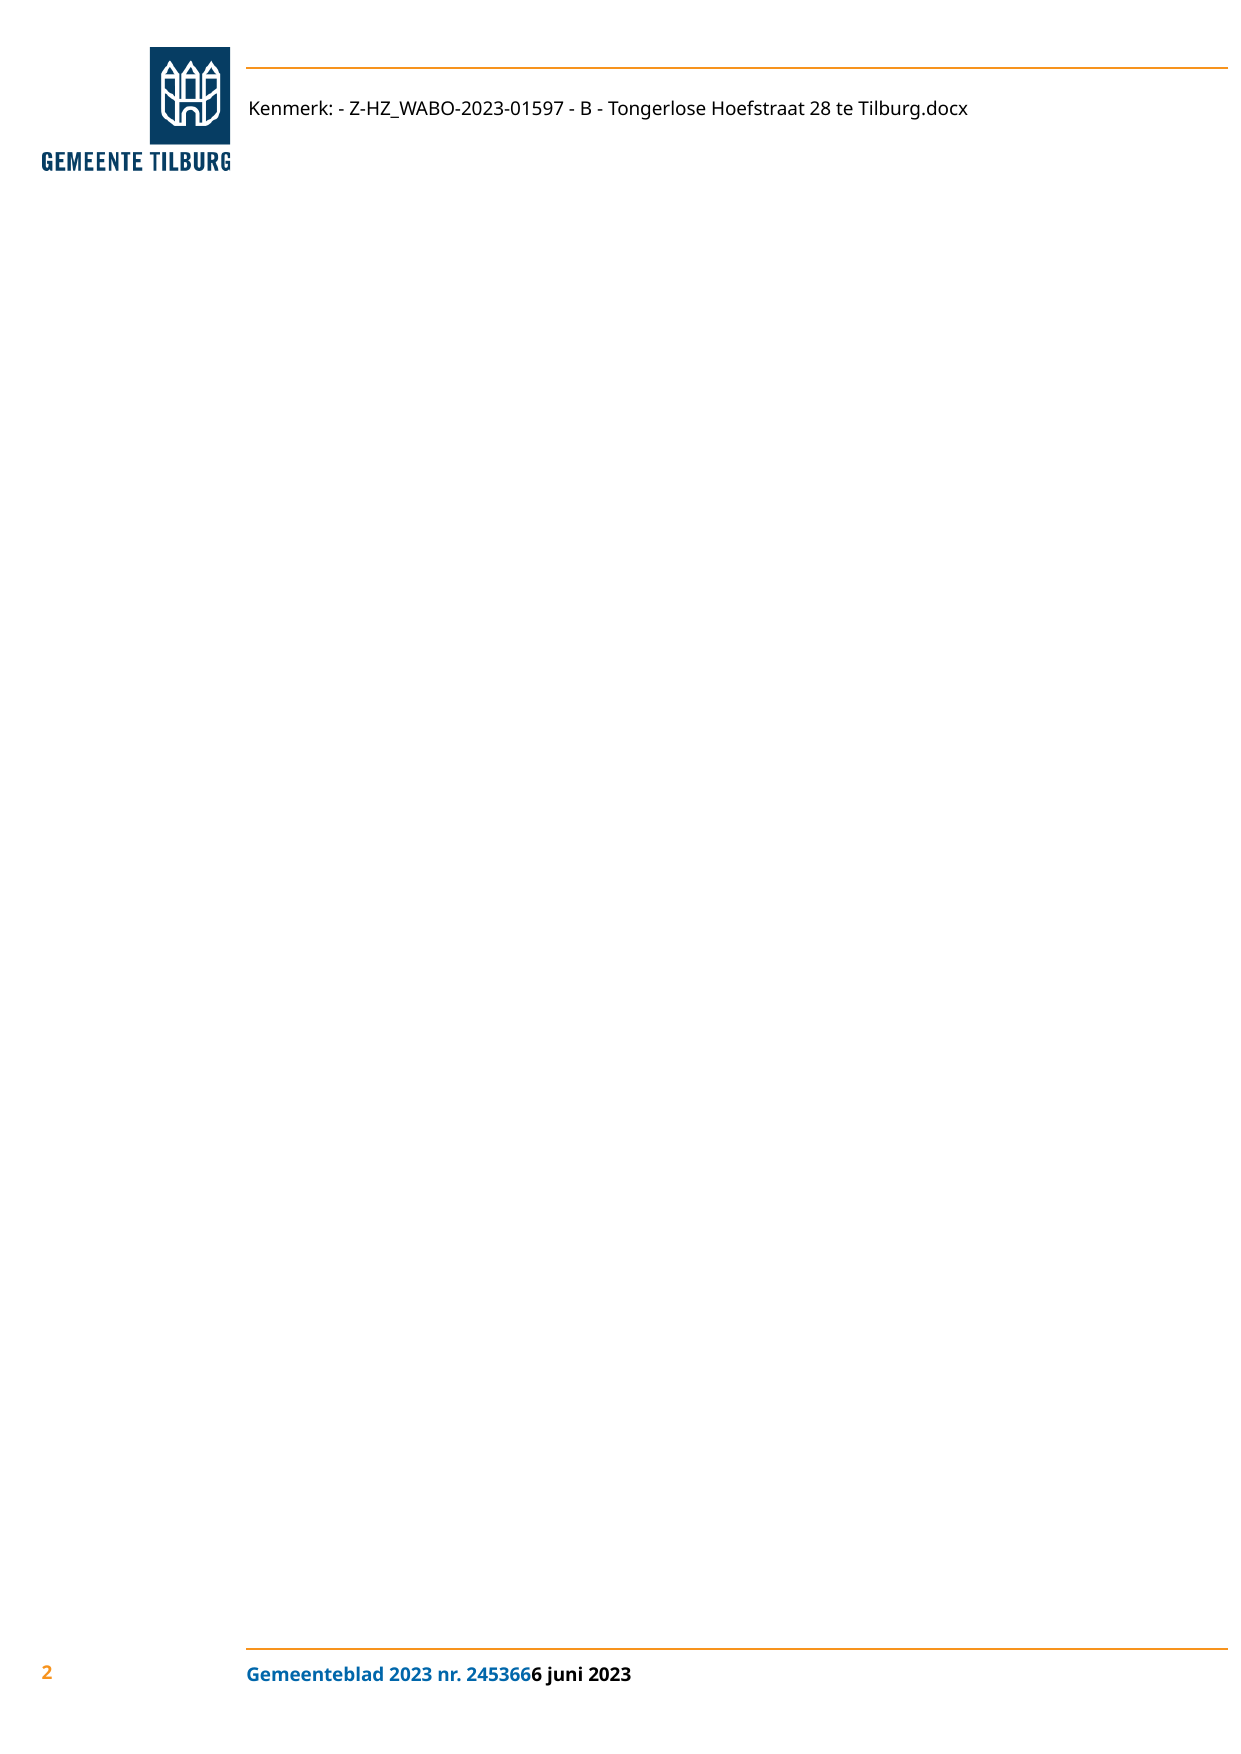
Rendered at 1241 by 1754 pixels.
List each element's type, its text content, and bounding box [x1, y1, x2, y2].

text Kenmerk: - Z-HZ_WABO-2023-01597 - B - Tongerlose Hoefstraat 28 te Tilburg.docx [248, 95, 1152, 121]
picture [41, 47, 231, 172]
